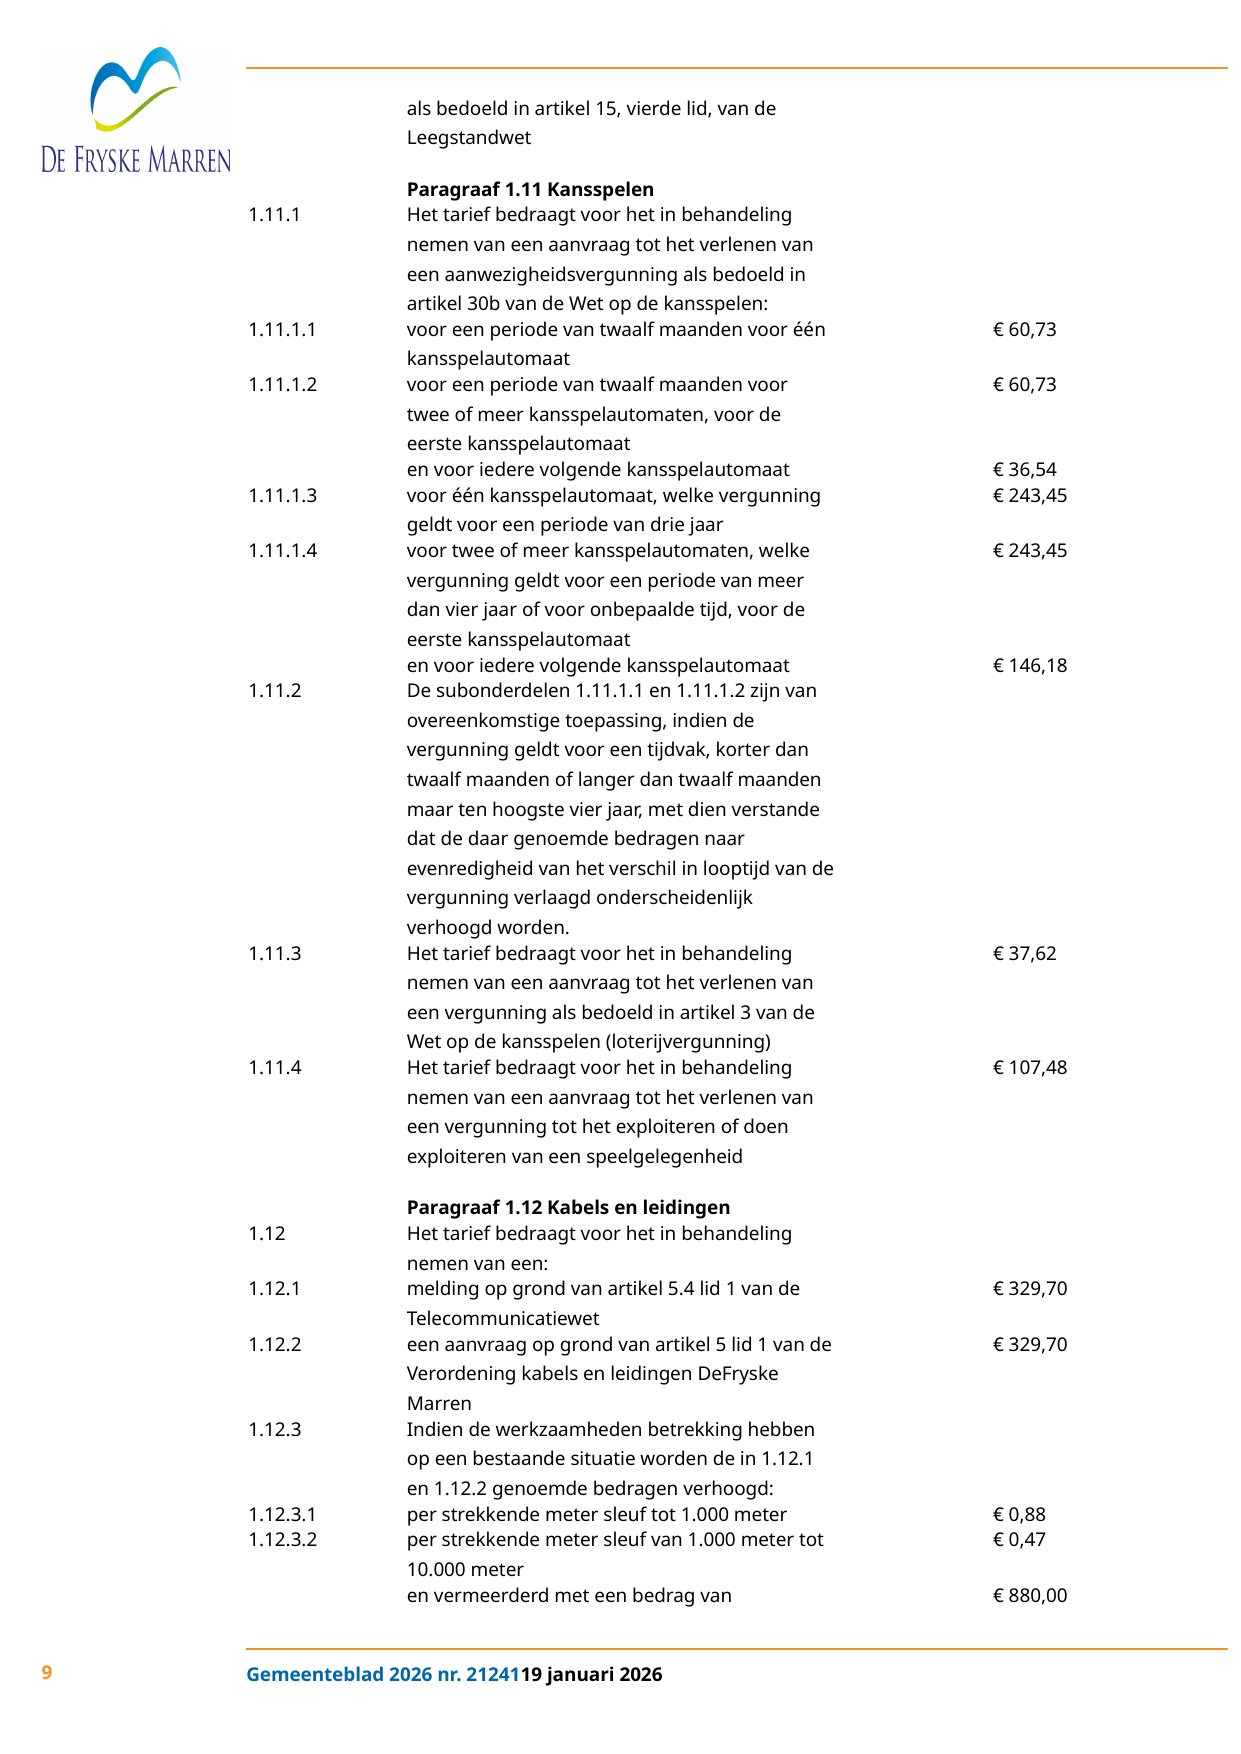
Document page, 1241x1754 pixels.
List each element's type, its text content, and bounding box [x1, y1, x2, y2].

table_cell € 60,73 [993, 371, 1152, 456]
table_cell [407, 1169, 834, 1194]
table_cell [834, 1416, 993, 1501]
table_cell 1.11.2 [248, 678, 407, 940]
table_cell [248, 1169, 407, 1194]
table_cell De subonderdelen 1.11.1.1 en 1.11.1.2 zijn van overeenkomstige toepassing, indien de vergunning geldt voor een tijdvak, korter dan twaalf maanden of langer dan twaalf maanden maar ten hoogste vier jaar, met dien verstande dat de daar genoemde bedragen naar evenredigheid van het verschil in looptijd van de vergunning verlaagd onderscheidenlijk verhoogd worden. [407, 678, 834, 940]
table_cell [993, 1195, 1152, 1220]
table_cell 1.11.1.1 [248, 316, 407, 371]
table_cell [834, 1582, 993, 1607]
table_cell per strekkende meter sleuf van 1.000 meter tot 10.000 meter [407, 1526, 834, 1582]
table_cell 1.11.1.4 [248, 537, 407, 652]
table_cell [834, 1195, 993, 1220]
table_cell Het tarief bedraagt voor het in behandeling nemen van een aanvraag tot het verlenen van een vergunning als bedoeld in artikel 3 van de Wet op de kansspelen (loterijvergunning) [407, 940, 834, 1054]
table_cell [834, 1054, 993, 1169]
table_cell melding op grond van artikel 5.4 lid 1 van de Telecommunicatiewet [407, 1276, 834, 1331]
table_cell 1.11.1 [248, 202, 407, 316]
table_cell voor een periode van twaalf maanden voor twee of meer kansspelautomaten, voor de eerste kansspelautomaat [407, 371, 834, 456]
table_cell [248, 95, 407, 150]
table_cell € 146,18 [993, 652, 1152, 677]
table_cell 1.12.2 [248, 1331, 407, 1416]
table_cell 1.12 [248, 1220, 407, 1276]
table_cell [834, 537, 993, 652]
table_cell € 36,54 [993, 456, 1152, 482]
table_cell voor één kansspelautomaat, welke vergunning geldt voor een periode van drie jaar [407, 482, 834, 537]
table_cell [834, 150, 993, 176]
table_cell [834, 1169, 993, 1194]
table_cell voor twee of meer kansspelautomaten, welke vergunning geldt voor een periode van meer dan vier jaar of voor onbepaalde tijd, voor de eerste kansspelautomaat [407, 537, 834, 652]
table_cell 1.12.3.1 [248, 1501, 407, 1526]
table_cell [834, 176, 993, 202]
table_cell [834, 1331, 993, 1416]
table_cell 1.11.1.3 [248, 482, 407, 537]
table_cell Paragraaf 1.12 Kabels en leidingen [407, 1195, 834, 1220]
table_cell [993, 176, 1152, 202]
table_cell [834, 1501, 993, 1526]
table_cell als bedoeld in artikel 15, vierde lid, van de Leegstandwet [407, 95, 834, 150]
table_cell [248, 176, 407, 202]
table_cell [248, 1582, 407, 1607]
table_cell [993, 150, 1152, 176]
table_cell Paragraaf 1.11 Kansspelen [407, 176, 834, 202]
table_cell € 0,47 [993, 1526, 1152, 1582]
table_cell [834, 678, 993, 940]
table_cell [834, 482, 993, 537]
table_cell [993, 202, 1152, 316]
table_cell [834, 1220, 993, 1276]
table_cell 1.11.3 [248, 940, 407, 1054]
table_cell en voor iedere volgende kansspelautomaat [407, 456, 834, 482]
table_cell [834, 95, 993, 150]
table_cell Indien de werkzaamheden betrekking hebben op een bestaande situatie worden de in 1.12.1 en 1.12.2 genoemde bedragen verhoogd: [407, 1416, 834, 1501]
table_cell een aanvraag op grond van artikel 5 lid 1 van de Verordening kabels en leidingen DeFryske Marren [407, 1331, 834, 1416]
table_cell Het tarief bedraagt voor het in behandeling nemen van een: [407, 1220, 834, 1276]
table_cell Het tarief bedraagt voor het in behandeling nemen van een aanvraag tot het verlenen van een vergunning tot het exploiteren of doen exploiteren van een speelgelegenheid [407, 1054, 834, 1169]
table_cell [834, 371, 993, 456]
table_cell [407, 150, 834, 176]
table_cell voor een periode van twaalf maanden voor één kansspelautomaat [407, 316, 834, 371]
table_cell [248, 652, 407, 677]
table_cell [834, 316, 993, 371]
table_cell € 107,48 [993, 1054, 1152, 1169]
table_cell [834, 1526, 993, 1582]
table_cell [834, 456, 993, 482]
table_cell [834, 940, 993, 1054]
table_cell [834, 652, 993, 677]
table_cell [993, 1220, 1152, 1276]
table_cell € 880,00 [993, 1582, 1152, 1607]
table_cell per strekkende meter sleuf tot 1.000 meter [407, 1501, 834, 1526]
picture [41, 47, 231, 172]
table_cell [834, 1276, 993, 1331]
table_cell € 0,88 [993, 1501, 1152, 1526]
table_cell [993, 678, 1152, 940]
table_cell [993, 1416, 1152, 1501]
table_cell [248, 150, 407, 176]
table_cell [834, 202, 993, 316]
table_cell € 329,70 [993, 1331, 1152, 1416]
table_cell 1.12.3 [248, 1416, 407, 1501]
table_cell [248, 456, 407, 482]
table_cell en voor iedere volgende kansspelautomaat [407, 652, 834, 677]
table_cell 1.12.3.2 [248, 1526, 407, 1582]
table_cell Het tarief bedraagt voor het in behandeling nemen van een aanvraag tot het verlenen van een aanwezigheidsvergunning als bedoeld in artikel 30b van de Wet op de kansspelen: [407, 202, 834, 316]
table_cell € 37,62 [993, 940, 1152, 1054]
table_cell [993, 1169, 1152, 1194]
table_cell [248, 1195, 407, 1220]
table_cell € 329,70 [993, 1276, 1152, 1331]
table_cell 1.12.1 [248, 1276, 407, 1331]
table_cell en vermeerderd met een bedrag van [407, 1582, 834, 1607]
table_cell € 60,73 [993, 316, 1152, 371]
table_cell [993, 95, 1152, 150]
table_cell 1.11.1.2 [248, 371, 407, 456]
table_cell 1.11.4 [248, 1054, 407, 1169]
table_cell € 243,45 [993, 537, 1152, 652]
table_cell € 243,45 [993, 482, 1152, 537]
